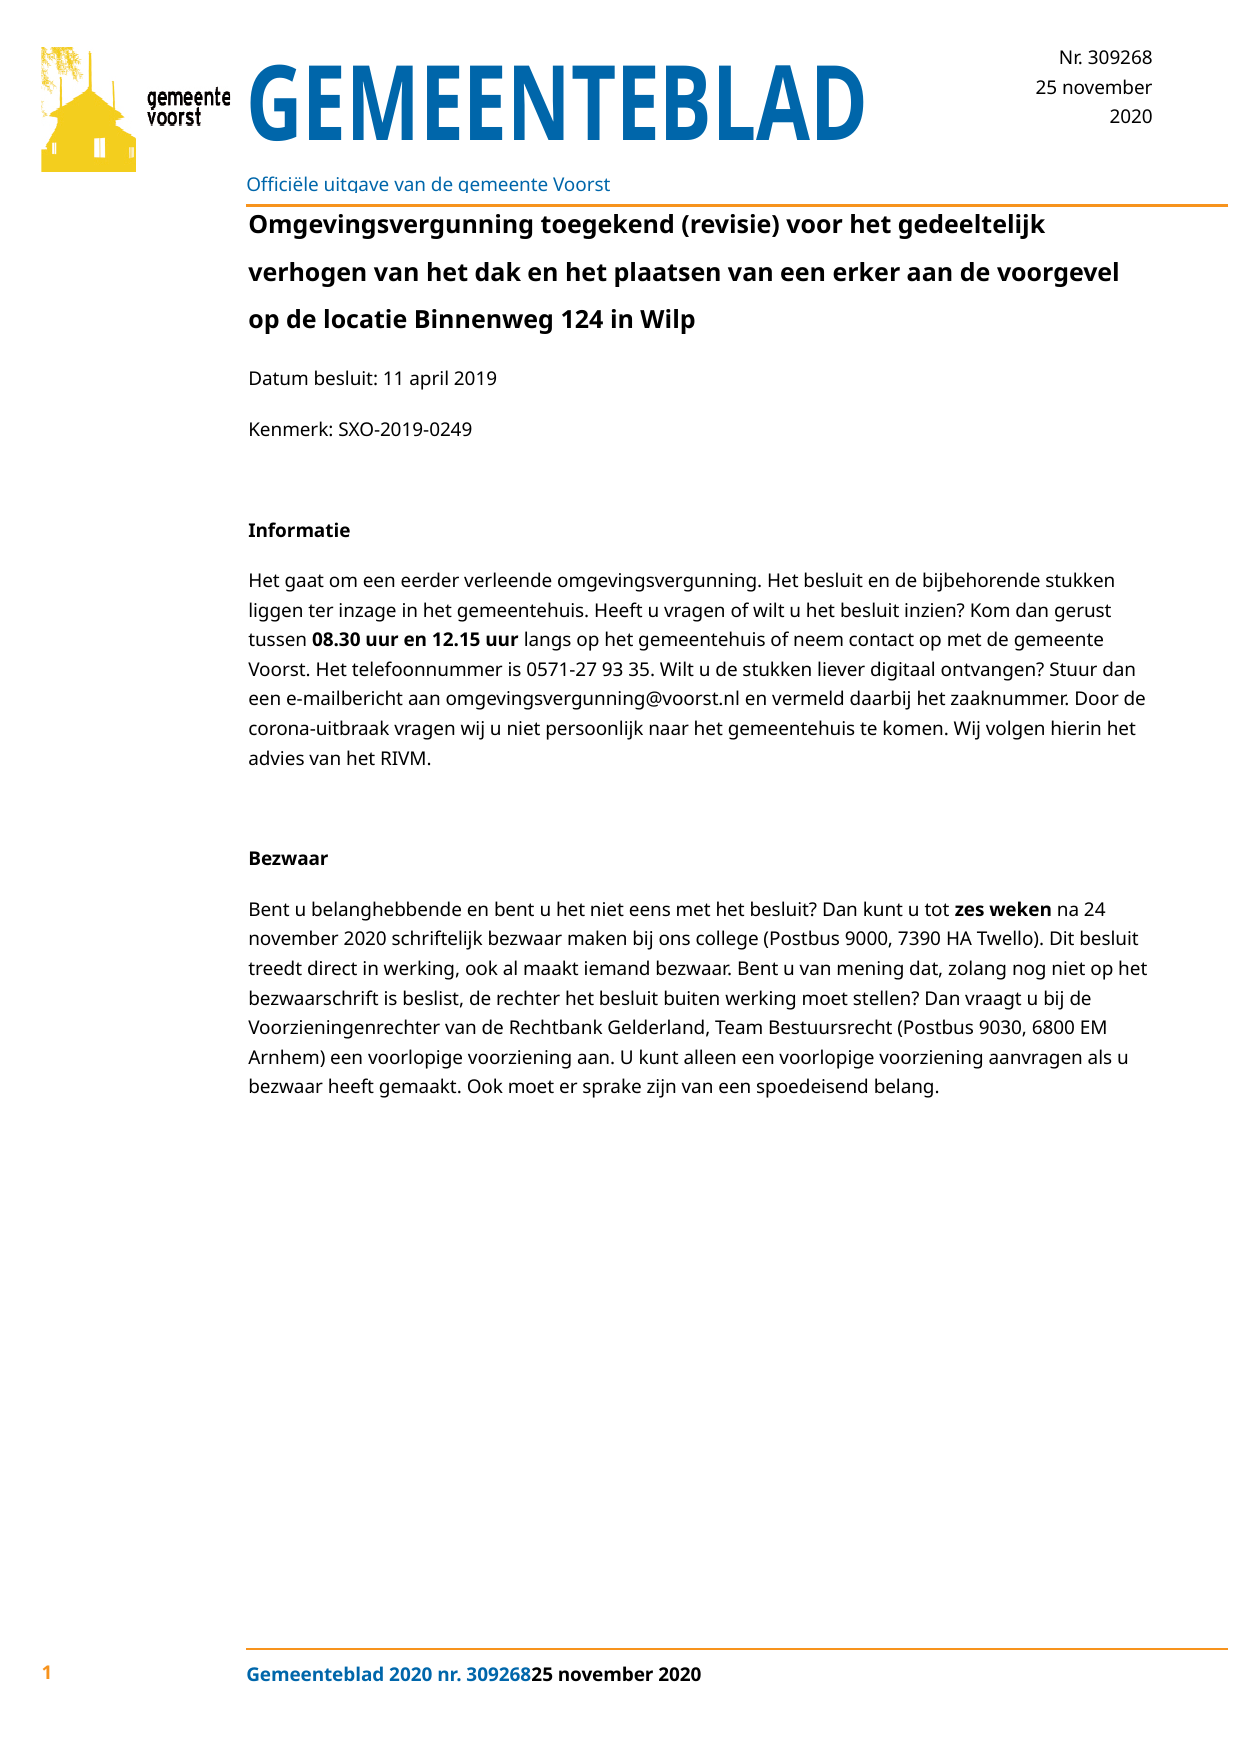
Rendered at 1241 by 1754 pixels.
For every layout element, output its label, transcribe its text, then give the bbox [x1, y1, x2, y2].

text Bezwaar [248, 846, 1152, 871]
text Het gaat om een eerder verleende omgevingsvergunning. Het besluit en de bijbehorende stukken liggen ter inzage in het gemeentehuis. Heeft u vragen of wilt u het besluit inzien? Kom dan gerust tussen 08.30 uur en 12.15 uur langs op het gemeentehuis of neem contact op met de gemeente Voorst. Het telefoonnummer is 0571-27 93 35. Wilt u de stukken liever digitaal ontvangen? Stuur dan een e-mailbericht aan omgevingsvergunning@voorst.nl en vermeld daarbij het zaaknummer. Door de corona-uitbraak vragen wij u niet persoonlijk naar het gemeentehuis te komen. Wij volgen hierin het advies van het RIVM. [248, 567, 1152, 770]
text Bent u belanghebbende en bent u het niet eens met het besluit? Dan kunt u tot zes weken na 24 november 2020 schriftelijk bezwaar maken bij ons college (Postbus 9000, 7390 HA Twello). Dit besluit treedt direct in werking, ook al maakt iemand bezwaar. Bent u van mening dat, zolang nog niet op het bezwaarschrift is beslist, de rechter het besluit buiten werking moet stellen? Dan vraagt u bij de Voorzieningenrechter van de Rechtbank Gelderland, Team Bestuursrecht (Postbus 9030, 6800 EM Arnhem) een voorlopige voorziening aan. U kunt alleen een voorlopige voorziening aanvragen als u bezwaar heeft gemaakt. Ook moet er sprake zijn van een spoedeisend belang. [248, 896, 1152, 1099]
text Informatie [248, 517, 1152, 542]
text Kenmerk: SXO-2019-0249 [248, 416, 1152, 442]
text Omgevingsvergunning toegekend (revisie) voor het gedeeltelijk verhogen van het dak en het plaatsen van een erker aan de voorgevel op de locatie Binnenweg 124 in Wilp [248, 207, 1152, 336]
text Datum besluit: 11 april 2019 [248, 366, 1152, 391]
picture [41, 47, 231, 172]
